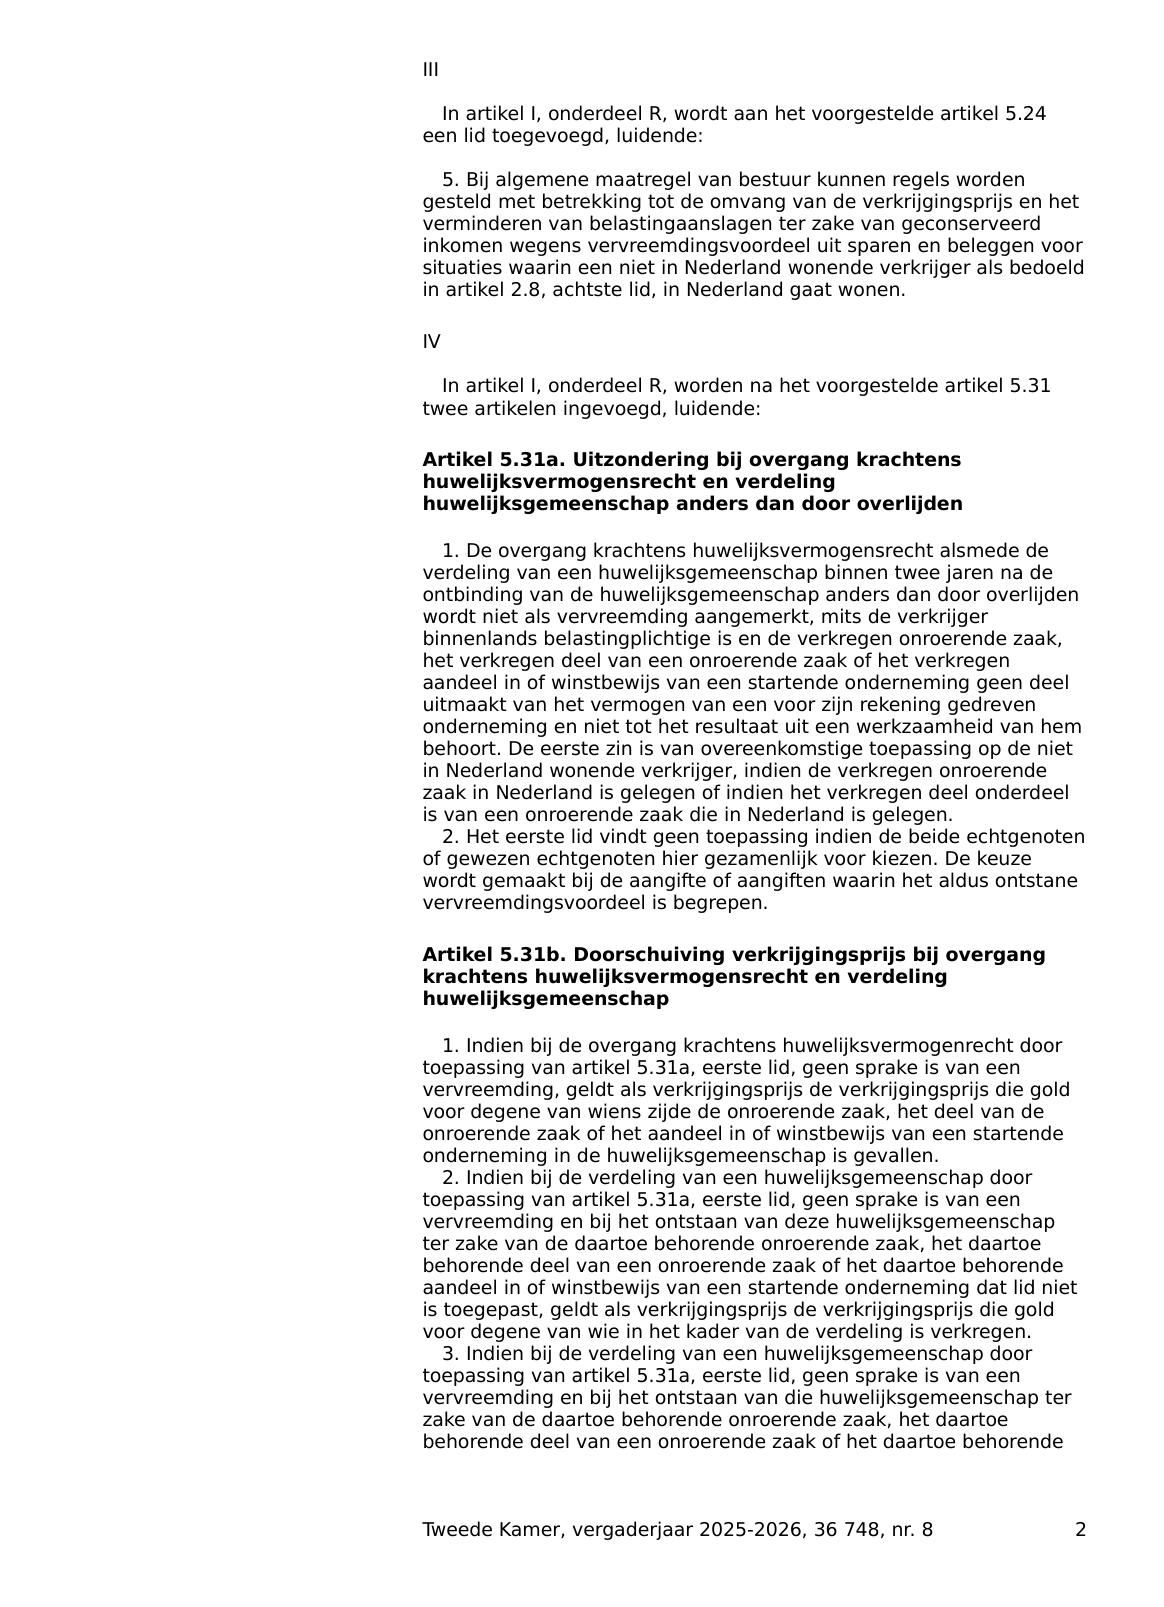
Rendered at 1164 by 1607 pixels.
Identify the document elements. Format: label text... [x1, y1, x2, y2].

text 2. Het eerste lid vindt geen toepassing indien de beide echtgenoten of gewezen echtgenoten hier gezamenlijk voor kiezen. De keuze wordt gemaakt bij de aangifte of aangiften waarin het aldus ontstane vervreemdingsvoordeel is begrepen. [422, 826, 1087, 914]
text 3. Indien bij de verdeling van een huwelijksgemeenschap door toepassing van artikel 5.31a, eerste lid, geen sprake is van een vervreemding en bij het ontstaan van die huwelijksgemeenschap ter zake van de daartoe behorende onroerende zaak, het daartoe behorende deel van een onroerende zaak of het daartoe behorende [422, 1343, 1087, 1452]
subtitle IV [422, 331, 1087, 353]
text 1. Indien bij de overgang krachtens huwelijksvermogenrecht door toepassing van artikel 5.31a, eerste lid, geen sprake is van een vervreemding, geldt als verkrijgingsprijs de verkrijgingsprijs die gold voor degene van wiens zijde de onroerende zaak, het deel van de onroerende zaak of het aandeel in of winstbewijs van een startende onderneming in de huwelijksgemeenschap is gevallen. [422, 1035, 1087, 1167]
text 1. De overgang krachtens huwelijksvermogensrecht alsmede de verdeling van een huwelijksgemeenschap binnen twee jaren na de ontbinding van de huwelijksgemeenschap anders dan door overlijden wordt niet als vervreemding aangemerkt, mits de verkrijger binnenlands belastingplichtige is en de verkregen onroerende zaak, het verkregen deel van een onroerende zaak of het verkregen aandeel in of winstbewijs van een startende onderneming geen deel uitmaakt van het vermogen van een voor zijn rekening gedreven onderneming en niet tot het resultaat uit een werkzaamheid van hem behoort. De eerste zin is van overeenkomstige toepassing op de niet in Nederland wonende verkrijger, indien de verkregen onroerende zaak in Nederland is gelegen of indien het verkregen deel onderdeel is van een onroerende zaak die in Nederland is gelegen. [422, 540, 1087, 826]
text In artikel I, onderdeel R, worden na het voorgestelde artikel 5.31 twee artikelen ingevoegd, luidende: [422, 375, 1087, 419]
text In artikel I, onderdeel R, wordt aan het voorgestelde artikel 5.24 een lid toegevoegd, luidende: [422, 103, 1087, 147]
text 2. Indien bij de verdeling van een huwelijksgemeenschap door toepassing van artikel 5.31a, eerste lid, geen sprake is van een vervreemding en bij het ontstaan van deze huwelijksgemeenschap ter zake van de daartoe behorende onroerende zaak, het daartoe behorende deel van een onroerende zaak of het daartoe behorende aandeel in of winstbewijs van een startende onderneming dat lid niet is toegepast, geldt als verkrijgingsprijs de verkrijgingsprijs die gold voor degene van wie in het kader van de verdeling is verkregen. [422, 1167, 1087, 1343]
subtitle III [422, 59, 1087, 81]
text 5. Bij algemene maatregel van bestuur kunnen regels worden gesteld met betrekking tot de omvang van de verkrijgingsprijs en het verminderen van belastingaanslagen ter zake van geconserveerd inkomen wegens vervreemdingsvoordeel uit sparen en beleggen voor situaties waarin een niet in Nederland wonende verkrijger als bedoeld in artikel 2.8, achtste lid, in Nederland gaat wonen. [422, 169, 1087, 301]
subtitle Artikel 5.31b. Doorschuiving verkrijgingsprijs bij overgang krachtens huwelijksvermogensrecht en verdeling huwelijksgemeenschap [422, 944, 1087, 1010]
subtitle Artikel 5.31a. Uitzondering bij overgang krachtens huwelijksvermogensrecht en verdeling huwelijksgemeenschap anders dan door overlijden [422, 449, 1087, 515]
